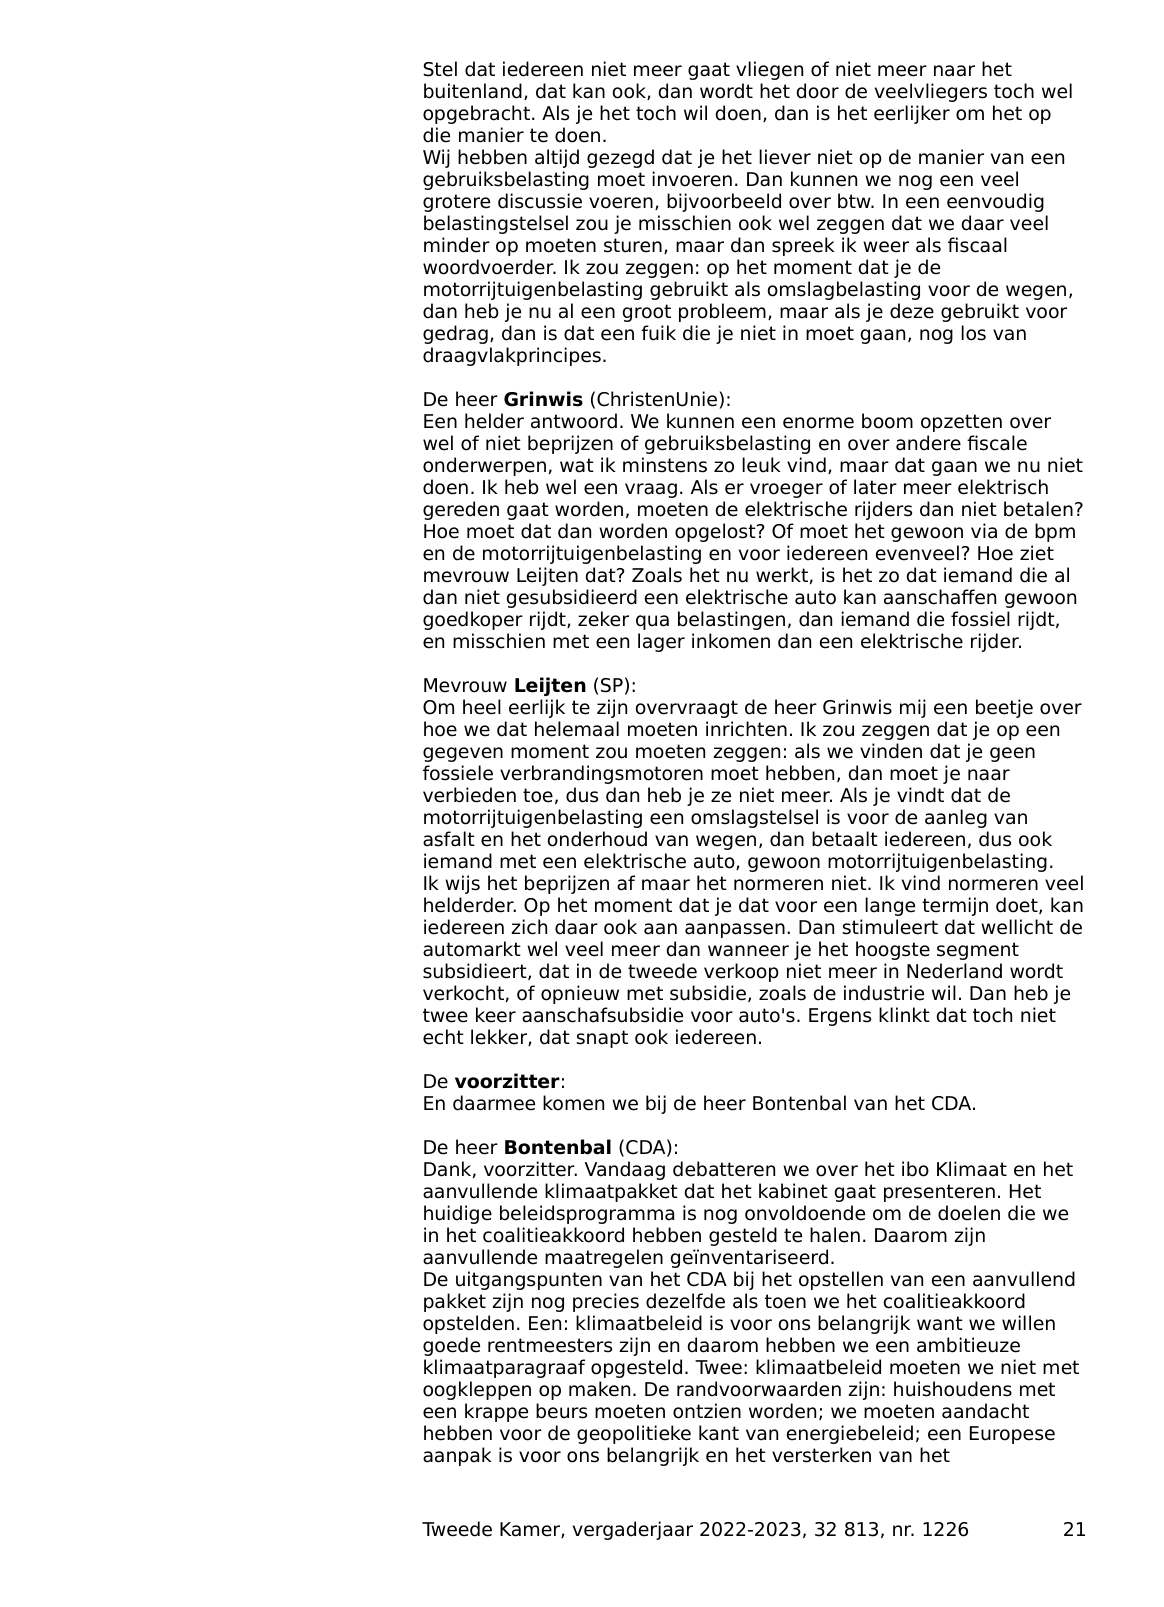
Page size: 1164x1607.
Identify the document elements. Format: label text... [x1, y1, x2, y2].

text En daarmee komen we bij de heer Bontenbal van het CDA. [422, 1093, 1087, 1115]
text Wij hebben altijd gezegd dat je het liever niet op de manier van een gebruiksbelasting moet invoeren. Dan kunnen we nog een veel grotere discussie voeren, bijvoorbeeld over btw. In een eenvoudig belastingstelsel zou je misschien ook wel zeggen dat we daar veel minder op moeten sturen, maar dan spreek ik weer als fiscaal woordvoerder. Ik zou zeggen: op het moment dat je de motorrijtuigenbelasting gebruikt als omslagbelasting voor de wegen, dan heb je nu al een groot probleem, maar als je deze gebruikt voor gedrag, dan is dat een fuik die je niet in moet gaan, nog los van draagvlakprincipes. [422, 147, 1087, 367]
text De voorzitter: [422, 1071, 1087, 1093]
text Dank, voorzitter. Vandaag debatteren we over het ibo Klimaat en het aanvullende klimaatpakket dat het kabinet gaat presenteren. Het huidige beleidsprogramma is nog onvoldoende om de doelen die we in het coalitieakkoord hebben gesteld te halen. Daarom zijn aanvullende maatregelen geïnventariseerd. [422, 1159, 1087, 1269]
text De uitgangspunten van het CDA bij het opstellen van een aanvullend pakket zijn nog precies dezelfde als toen we het coalitieakkoord opstelden. Een: klimaatbeleid is voor ons belangrijk want we willen goede rentmeesters zijn en daarom hebben we een ambitieuze klimaatparagraaf opgesteld. Twee: klimaatbeleid moeten we niet met oogkleppen op maken. De randvoorwaarden zijn: huishoudens met een krappe beurs moeten ontzien worden; we moeten aandacht hebben voor de geopolitieke kant van energiebeleid; een Europese aanpak is voor ons belangrijk en het versterken van het [422, 1269, 1087, 1467]
text De heer Bontenbal (CDA): [422, 1137, 1087, 1159]
text Mevrouw Leijten (SP): [422, 675, 1087, 697]
text De heer Grinwis (ChristenUnie): [422, 389, 1087, 411]
text Ik wijs het beprijzen af maar het normeren niet. Ik vind normeren veel helderder. Op het moment dat je dat voor een lange termijn doet, kan iedereen zich daar ook aan aanpassen. Dan stimuleert dat wellicht de automarkt wel veel meer dan wanneer je het hoogste segment subsidieert, dat in de tweede verkoop niet meer in Nederland wordt verkocht, of opnieuw met subsidie, zoals de industrie wil. Dan heb je twee keer aanschafsubsidie voor auto's. Ergens klinkt dat toch niet echt lekker, dat snapt ook iedereen. [422, 873, 1087, 1048]
text Stel dat iedereen niet meer gaat vliegen of niet meer naar het buitenland, dat kan ook, dan wordt het door de veelvliegers toch wel opgebracht. Als je het toch wil doen, dan is het eerlijker om het op die manier te doen. [422, 59, 1087, 147]
text Een helder antwoord. We kunnen een enorme boom opzetten over wel of niet beprijzen of gebruiksbelasting en over andere fiscale onderwerpen, wat ik minstens zo leuk vind, maar dat gaan we nu niet doen. Ik heb wel een vraag. Als er vroeger of later meer elektrisch gereden gaat worden, moeten de elektrische rijders dan niet betalen? Hoe moet dat dan worden opgelost? Of moet het gewoon via de bpm en de motorrijtuigenbelasting en voor iedereen evenveel? Hoe ziet mevrouw Leijten dat? Zoals het nu werkt, is het zo dat iemand die al dan niet gesubsidieerd een elektrische auto kan aanschaffen gewoon goedkoper rijdt, zeker qua belastingen, dan iemand die fossiel rijdt, en misschien met een lager inkomen dan een elektrische rijder. [422, 411, 1087, 653]
text Om heel eerlijk te zijn overvraagt de heer Grinwis mij een beetje over hoe we dat helemaal moeten inrichten. Ik zou zeggen dat je op een gegeven moment zou moeten zeggen: als we vinden dat je geen fossiele verbrandingsmotoren moet hebben, dan moet je naar verbieden toe, dus dan heb je ze niet meer. Als je vindt dat de motorrijtuigenbelasting een omslagstelsel is voor de aanleg van asfalt en het onderhoud van wegen, dan betaalt iedereen, dus ook iemand met een elektrische auto, gewoon motorrijtuigenbelasting. [422, 697, 1087, 873]
